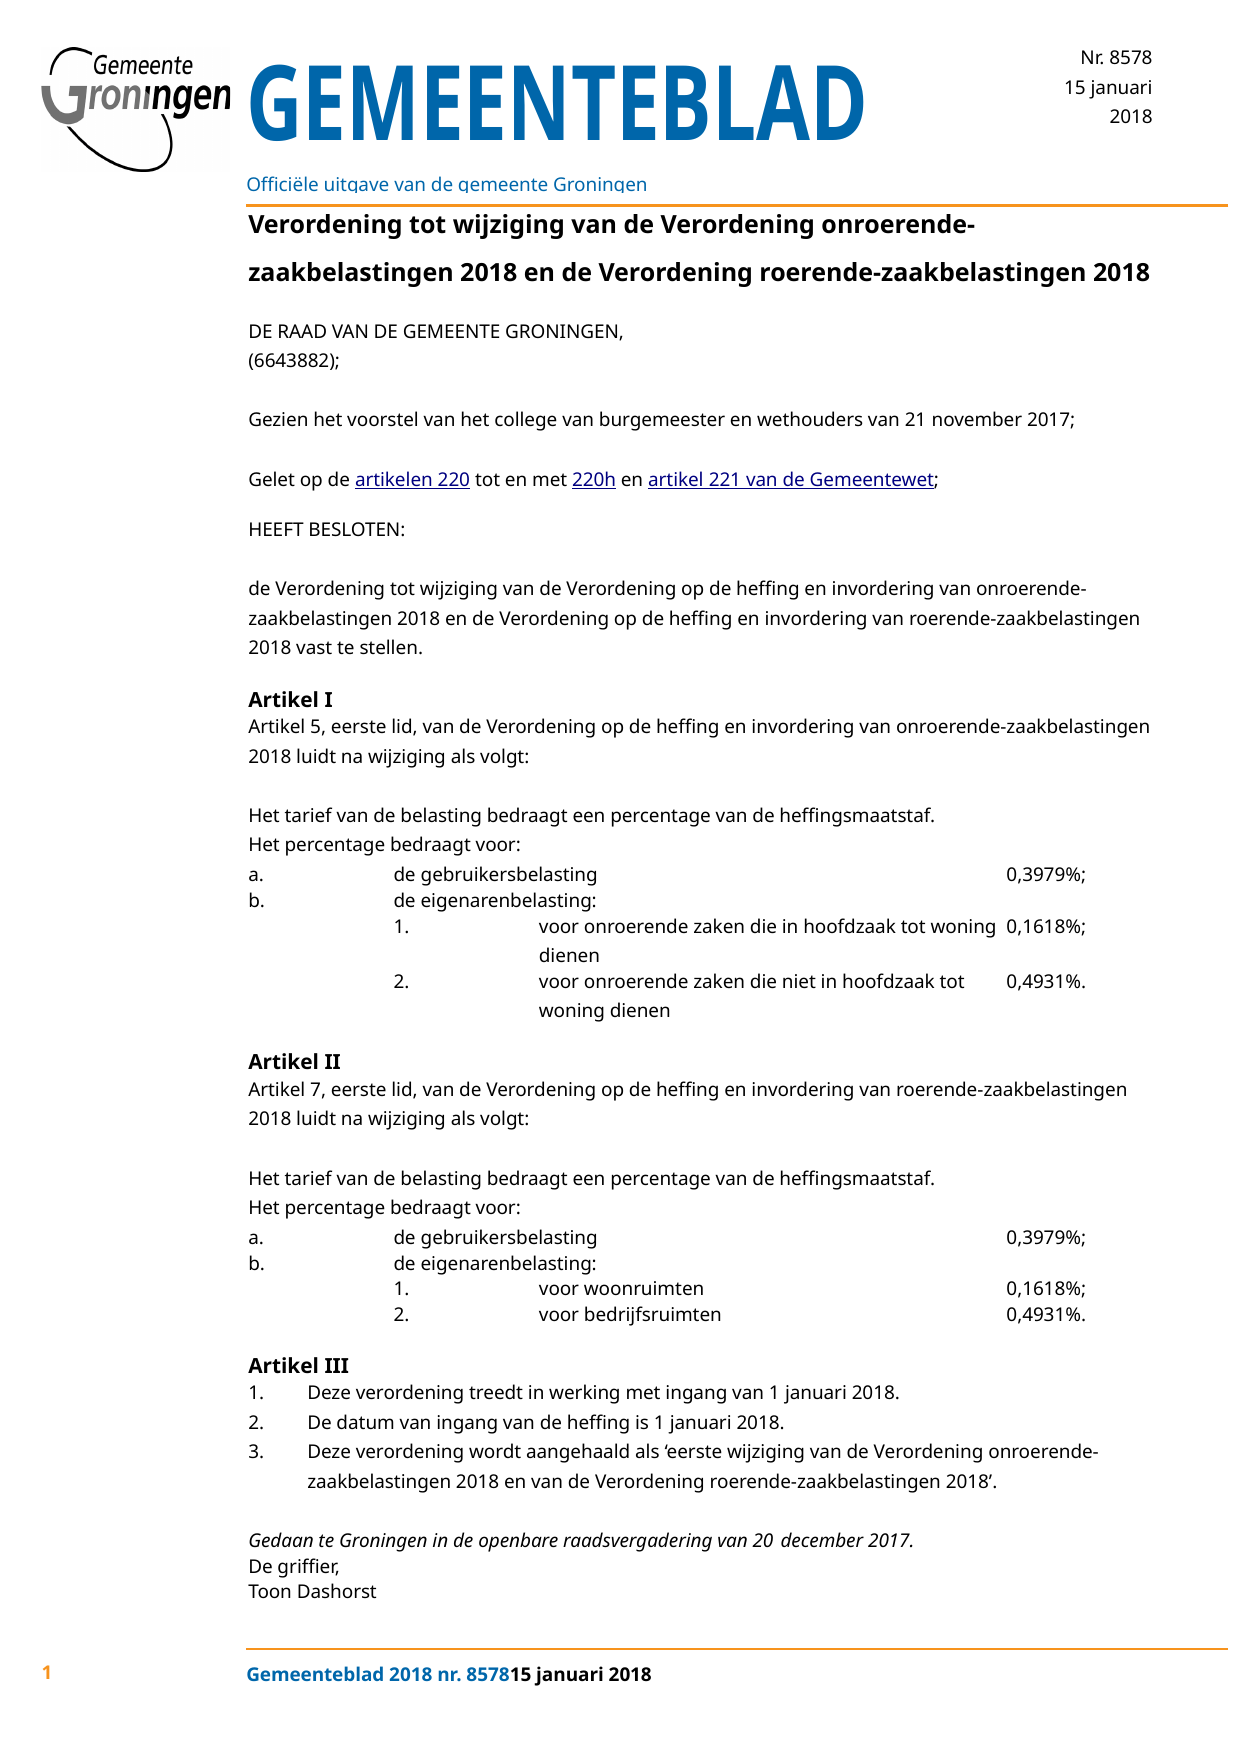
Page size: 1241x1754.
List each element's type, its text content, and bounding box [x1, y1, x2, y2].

table_cell 1. [393, 913, 539, 968]
table_cell 2. [393, 1301, 539, 1327]
text Het tarief van de belasting bedraagt een percentage van de heffingsmaatstaf. [248, 802, 1152, 828]
table_header a. [248, 1224, 393, 1250]
text De griffier, [248, 1553, 1152, 1579]
text Toon Dashorst [248, 1579, 1152, 1604]
text Gelet op de artikelen 220 tot en met 220h en artikel 221 van de Gemeentewet; [248, 466, 1152, 492]
table_cell [248, 1275, 393, 1301]
text HEEFT BESLOTEN: [248, 516, 1152, 542]
table_cell 2. [393, 968, 539, 1023]
list De datum van ingang van de heffing is 1 januari 2018. [248, 1409, 1152, 1435]
text Verordening tot wijziging van de Verordening onroerende-zaakbelastingen 2018 en de Verordening roerende-zaakbelastingen 2018 [248, 207, 1152, 288]
text Artikel I [248, 685, 1152, 713]
table_cell de eigenarenbelasting: [393, 887, 1006, 913]
table_header 0,3979%; [1006, 861, 1152, 887]
table_cell 0,4931%. [1006, 968, 1152, 1023]
table_cell b. [248, 887, 393, 913]
table_header de gebruikersbelasting [393, 861, 1006, 887]
text Het tarief van de belasting bedraagt een percentage van de heffingsmaatstaf. [248, 1165, 1152, 1190]
table_cell [1006, 1250, 1152, 1275]
table_header 0,3979%; [1006, 1224, 1152, 1250]
list Deze verordening treedt in werking met ingang van 1 januari 2018. [248, 1379, 1152, 1405]
table_cell 0,1618%; [1006, 913, 1152, 968]
picture [41, 47, 231, 172]
table_cell [248, 913, 393, 968]
text Gedaan te Groningen in de openbare raadsvergadering van 20 december 2017. [248, 1527, 1152, 1553]
text DE RAAD VAN DE GEMEENTE GRONINGEN, [248, 318, 1152, 344]
table_header de gebruikersbelasting [393, 1224, 1006, 1250]
table_cell [1006, 887, 1152, 913]
text Artikel II [248, 1047, 1152, 1076]
list Deze verordening wordt aangehaald als ‘eerste wijziging van de Verordening onroerende-zaakbelastingen 2018 en van de Verordening roerende-zaakbelastingen 2018’. [248, 1438, 1152, 1494]
text de Verordening tot wijziging van de Verordening op de heffing en invordering van onroerende-zaakbelastingen 2018 en de Verordening op de heffing en invordering van roerende-zaakbelastingen 2018 vast te stellen. [248, 575, 1152, 660]
text Artikel 7, eerste lid, van de Verordening op de heffing en invordering van roerende-zaakbelastingen 2018 luidt na wijziging als volgt: [248, 1076, 1152, 1131]
text (6643882); [248, 347, 1152, 373]
table_cell 0,1618%; [1006, 1275, 1152, 1301]
text Artikel 5, eerste lid, van de Verordening op de heffing en invordering van onroerende-zaakbelastingen 2018 luidt na wijziging als volgt: [248, 713, 1152, 769]
text Het percentage bedraagt voor: [248, 832, 1152, 857]
table_header a. [248, 861, 393, 887]
table_cell voor onroerende zaken die in hoofdzaak tot woning dienen [539, 913, 1006, 968]
table_cell de eigenarenbelasting: [393, 1250, 1006, 1275]
table_cell voor bedrijfsruimten [539, 1301, 1006, 1327]
table_cell voor woonruimten [539, 1275, 1006, 1301]
table_cell 1. [393, 1275, 539, 1301]
table_cell [248, 968, 393, 1023]
text Het percentage bedraagt voor: [248, 1194, 1152, 1220]
table_cell [248, 1301, 393, 1327]
table_cell 0,4931%. [1006, 1301, 1152, 1327]
text Gezien het voorstel van het college van burgemeester en wethouders van 21 november 2017; [248, 407, 1152, 432]
text Artikel III [248, 1351, 1152, 1379]
table_cell b. [248, 1250, 393, 1275]
table_cell voor onroerende zaken die niet in hoofdzaak tot woning dienen [539, 968, 1006, 1023]
